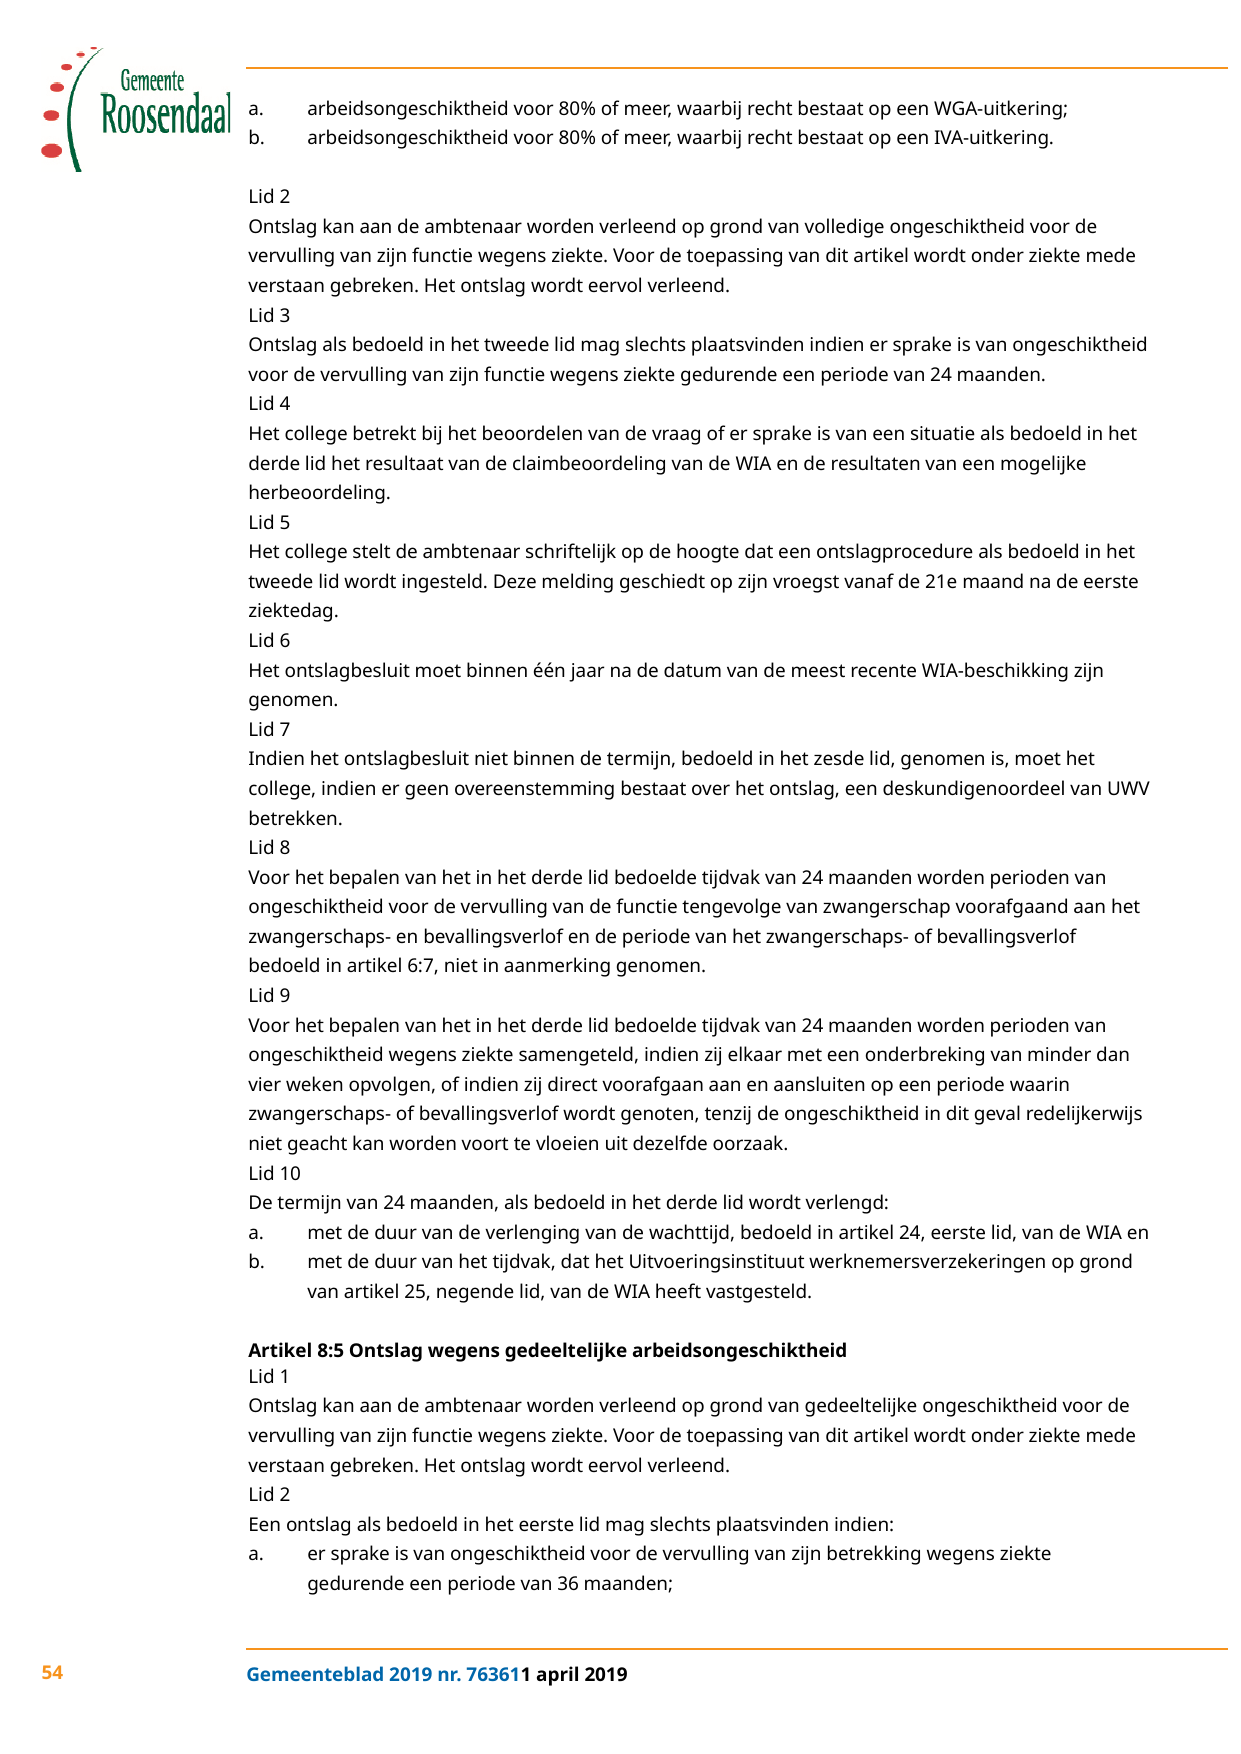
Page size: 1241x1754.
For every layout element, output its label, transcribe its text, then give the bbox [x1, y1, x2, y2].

text Lid 3 [248, 302, 1152, 328]
list arbeidsongeschiktheid voor 80% of meer, waarbij recht bestaat op een WGA-uitkering; [248, 95, 1152, 121]
text Lid 2 [248, 183, 1152, 209]
text Lid 4 [248, 391, 1152, 416]
text Ontslag kan aan de ambtenaar worden verleend op grond van gedeeltelijke ongeschiktheid voor de vervulling van zijn functie wegens ziekte. Voor de toepassing van dit artikel wordt onder ziekte mede verstaan gebreken. Het ontslag wordt eervol verleend. [248, 1393, 1152, 1477]
text Lid 10 [248, 1160, 1152, 1186]
text Lid 6 [248, 627, 1152, 653]
text Ontslag als bedoeld in het tweede lid mag slechts plaatsvinden indien er sprake is van ongeschiktheid voor de vervulling van zijn functie wegens ziekte gedurende een periode van 24 maanden. [248, 331, 1152, 387]
text Lid 5 [248, 509, 1152, 535]
list arbeidsongeschiktheid voor 80% of meer, waarbij recht bestaat op een IVA-uitkering. [248, 124, 1152, 150]
text Lid 2 [248, 1481, 1152, 1507]
text Het college betrekt bij het beoordelen van de vraag of er sprake is van een situatie als bedoeld in het derde lid het resultaat van de claimbeoordeling van de WIA en de resultaten van een mogelijke herbeoordeling. [248, 420, 1152, 505]
list met de duur van het tijdvak, dat het Uitvoeringsinstituut werknemersverzekeringen op grond van artikel 25, negende lid, van de WIA heeft vastgesteld. [248, 1248, 1152, 1304]
text Lid 1 [248, 1363, 1152, 1389]
picture [41, 47, 231, 172]
text Het ontslagbesluit moet binnen één jaar na de datum van de meest recente WIA-beschikking zijn genomen. [248, 657, 1152, 712]
text Indien het ontslagbesluit niet binnen de termijn, bedoeld in het zesde lid, genomen is, moet het college, indien er geen overeenstemming bestaat over het ontslag, een deskundigenoordeel van UWV betrekken. [248, 746, 1152, 831]
list met de duur van de verlenging van de wachttijd, bedoeld in artikel 24, eerste lid, van de WIA en [248, 1219, 1152, 1245]
text Lid 7 [248, 716, 1152, 742]
text De termijn van 24 maanden, als bedoeld in het derde lid wordt verlengd: [248, 1189, 1152, 1215]
text Het college stelt de ambtenaar schriftelijk op de hoogte dat een ontslagprocedure als bedoeld in het tweede lid wordt ingesteld. Deze melding geschiedt op zijn vroegst vanaf de 21e maand na de eerste ziektedag. [248, 538, 1152, 623]
list er sprake is van ongeschiktheid voor de vervulling van zijn betrekking wegens ziekte gedurende een periode van 36 maanden; [248, 1541, 1152, 1596]
text Lid 8 [248, 834, 1152, 860]
text Lid 9 [248, 982, 1152, 1008]
text Een ontslag als bedoeld in het eerste lid mag slechts plaatsvinden indien: [248, 1511, 1152, 1537]
text Voor het bepalen van het in het derde lid bedoelde tijdvak van 24 maanden worden perioden van ongeschiktheid wegens ziekte samengeteld, indien zij elkaar met een onderbreking van minder dan vier weken opvolgen, of indien zij direct voorafgaan aan en aansluiten op een periode waarin zwangerschaps- of bevallingsverlof wordt genoten, tenzij de ongeschiktheid in dit geval redelijkerwijs niet geacht kan worden voort te vloeien uit dezelfde oorzaak. [248, 1012, 1152, 1156]
text Voor het bepalen van het in het derde lid bedoelde tijdvak van 24 maanden worden perioden van ongeschiktheid voor de vervulling van de functie tengevolge van zwangerschap voorafgaand aan het zwangerschaps- en bevallingsverlof en de periode van het zwangerschaps- of bevallingsverlof bedoeld in artikel 6:7, niet in aanmerking genomen. [248, 864, 1152, 978]
text Artikel 8:5 Ontslag wegens gedeeltelijke arbeidsongeschiktheid [248, 1337, 1152, 1363]
text Ontslag kan aan de ambtenaar worden verleend op grond van volledige ongeschiktheid voor de vervulling van zijn functie wegens ziekte. Voor de toepassing van dit artikel wordt onder ziekte mede verstaan gebreken. Het ontslag wordt eervol verleend. [248, 213, 1152, 298]
